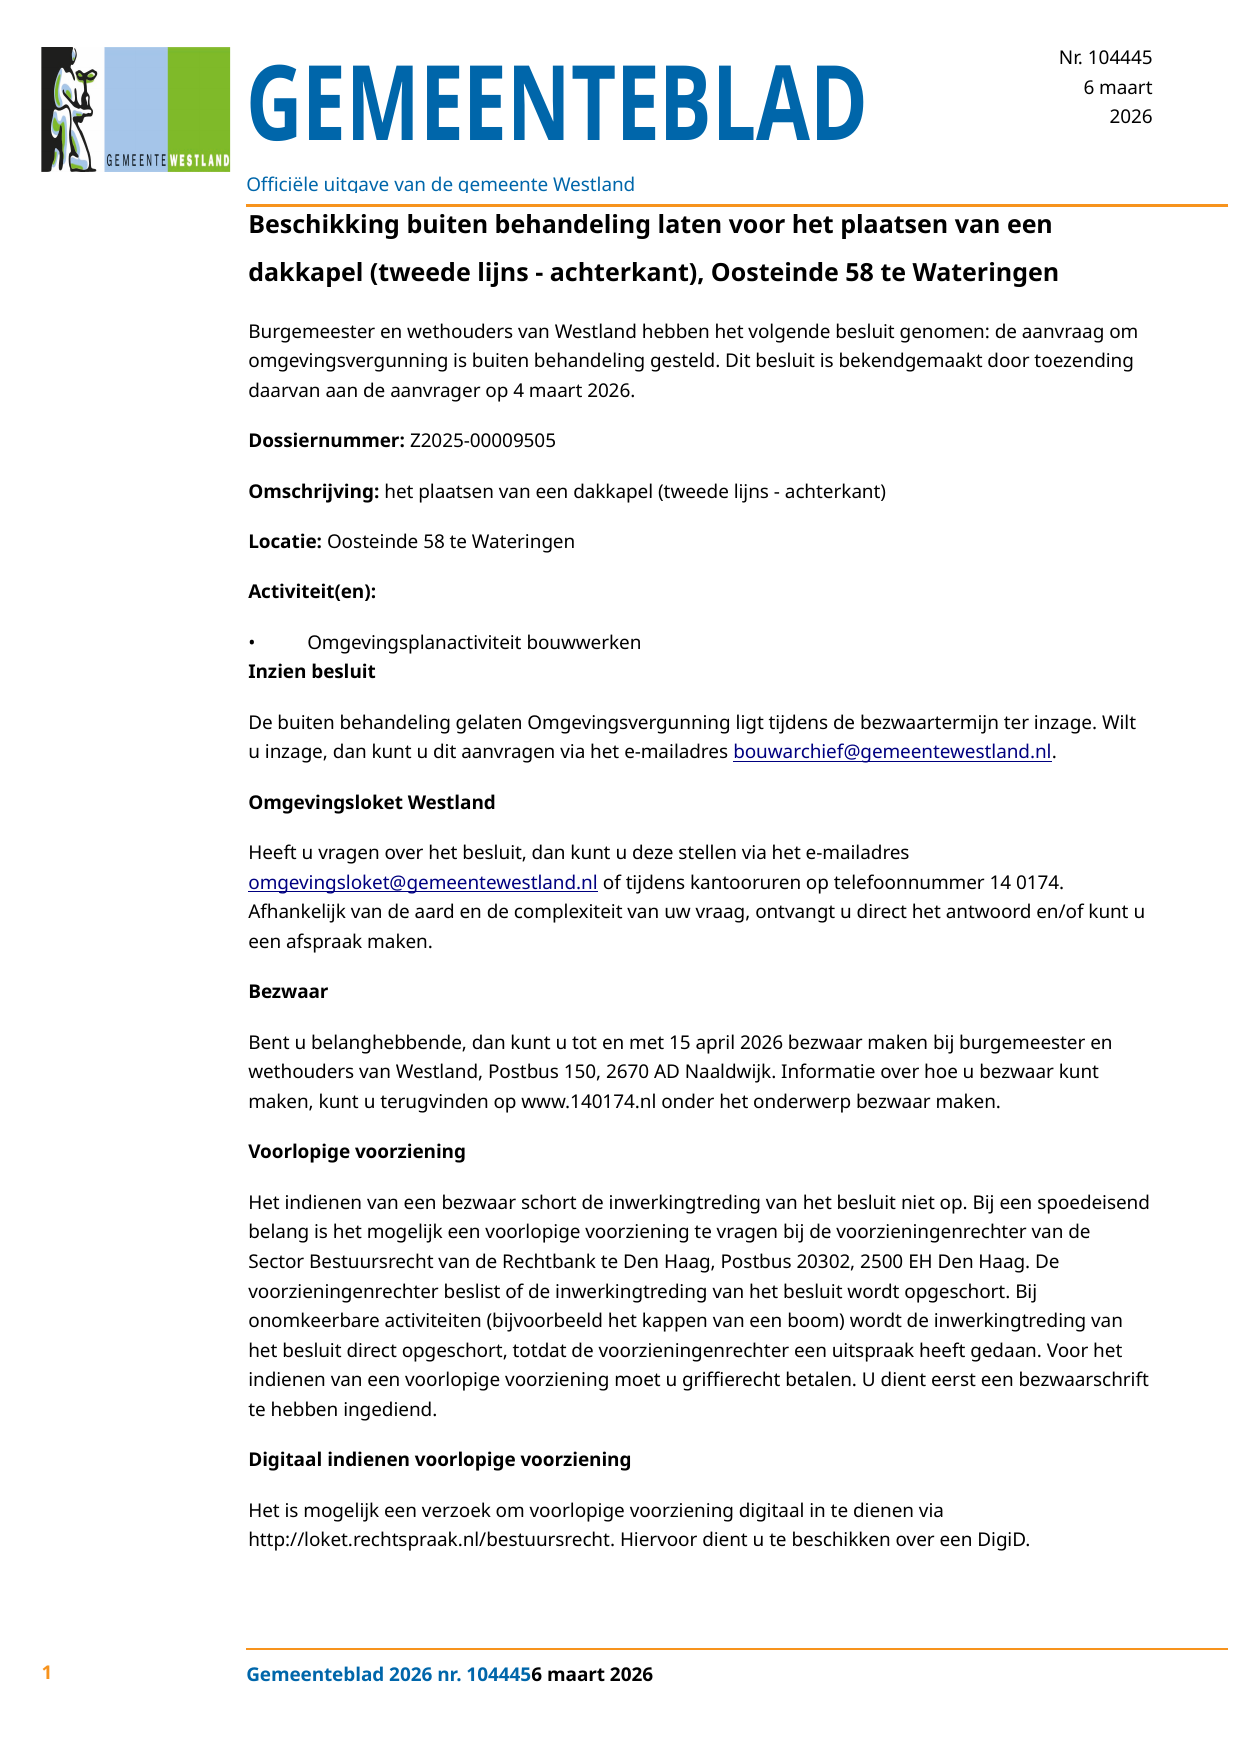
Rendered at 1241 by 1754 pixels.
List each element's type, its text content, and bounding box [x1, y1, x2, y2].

text Heeft u vragen over het besluit, dan kunt u deze stellen via het e-mailadres omgevingsloket@gemeentewestland.nl of tijdens kantooruren op telefoonnummer 14 0174. Afhankelijk van de aard en de complexiteit van uw vraag, ontvangt u direct het antwoord en/of kunt u een afspraak maken. [248, 839, 1152, 954]
list Omgevingsplanactiviteit bouwwerken [248, 629, 1152, 655]
text Locatie: Oosteinde 58 te Wateringen [248, 528, 1152, 554]
text Dossiernummer: Z2025-00009505 [248, 427, 1152, 453]
text Voorlopige voorziening [248, 1139, 1152, 1164]
text De buiten behandeling gelaten Omgevingsvergunning ligt tijdens de bezwaartermijn ter inzage. Wilt u inzage, dan kunt u dit aanvragen via het e-mailadres bouwarchief@gemeentewestland.nl. [248, 709, 1152, 764]
text Omgevingsloket Westland [248, 789, 1152, 815]
text Het is mogelijk een verzoek om voorlopige voorziening digitaal in te dienen via http://loket.rechtspraak.nl/bestuursrecht. Hiervoor dient u te beschikken over een DigiD. [248, 1497, 1152, 1552]
text Bezwaar [248, 979, 1152, 1004]
text Digitaal indienen voorlopige voorziening [248, 1447, 1152, 1472]
text Het indienen van een bezwaar schort de inwerkingtreding van het besluit niet op. Bij een spoedeisend belang is het mogelijk een voorlopige voorziening te vragen bij de voorzieningenrechter van de Sector Bestuursrecht van de Rechtbank te Den Haag, Postbus 20302, 2500 EH Den Haag. De voorzieningenrechter beslist of de inwerkingtreding van het besluit wordt opgeschort. Bij onomkeerbare activiteiten (bijvoorbeeld het kappen van een boom) wordt de inwerkingtreding van het besluit direct opgeschort, totdat de voorzieningenrechter een uitspraak heeft gedaan. Voor het indienen van een voorlopige voorziening moet u griffierecht betalen. U dient eerst een bezwaarschrift te hebben ingediend. [248, 1189, 1152, 1422]
text Activiteit(en): [248, 579, 1152, 604]
text Bent u belanghebbende, dan kunt u tot en met 15 april 2026 bezwaar maken bij burgemeester en wethouders van Westland, Postbus 150, 2670 AD Naaldwijk. Informatie over hoe u bezwaar kunt maken, kunt u terugvinden op www.140174.nl onder het onderwerp bezwaar maken. [248, 1029, 1152, 1114]
picture [41, 47, 231, 172]
text Omschrijving: het plaatsen van een dakkapel (tweede lijns - achterkant) [248, 478, 1152, 504]
text Beschikking buiten behandeling laten voor het plaatsen van een dakkapel (tweede lijns - achterkant), Oosteinde 58 te Wateringen [248, 207, 1152, 288]
text Inzien besluit [248, 659, 1152, 684]
text Burgemeester en wethouders van Westland hebben het volgende besluit genomen: de aanvraag om omgevingsvergunning is buiten behandeling gesteld. Dit besluit is bekendgemaakt door toezending daarvan aan de aanvrager op 4 maart 2026. [248, 318, 1152, 403]
